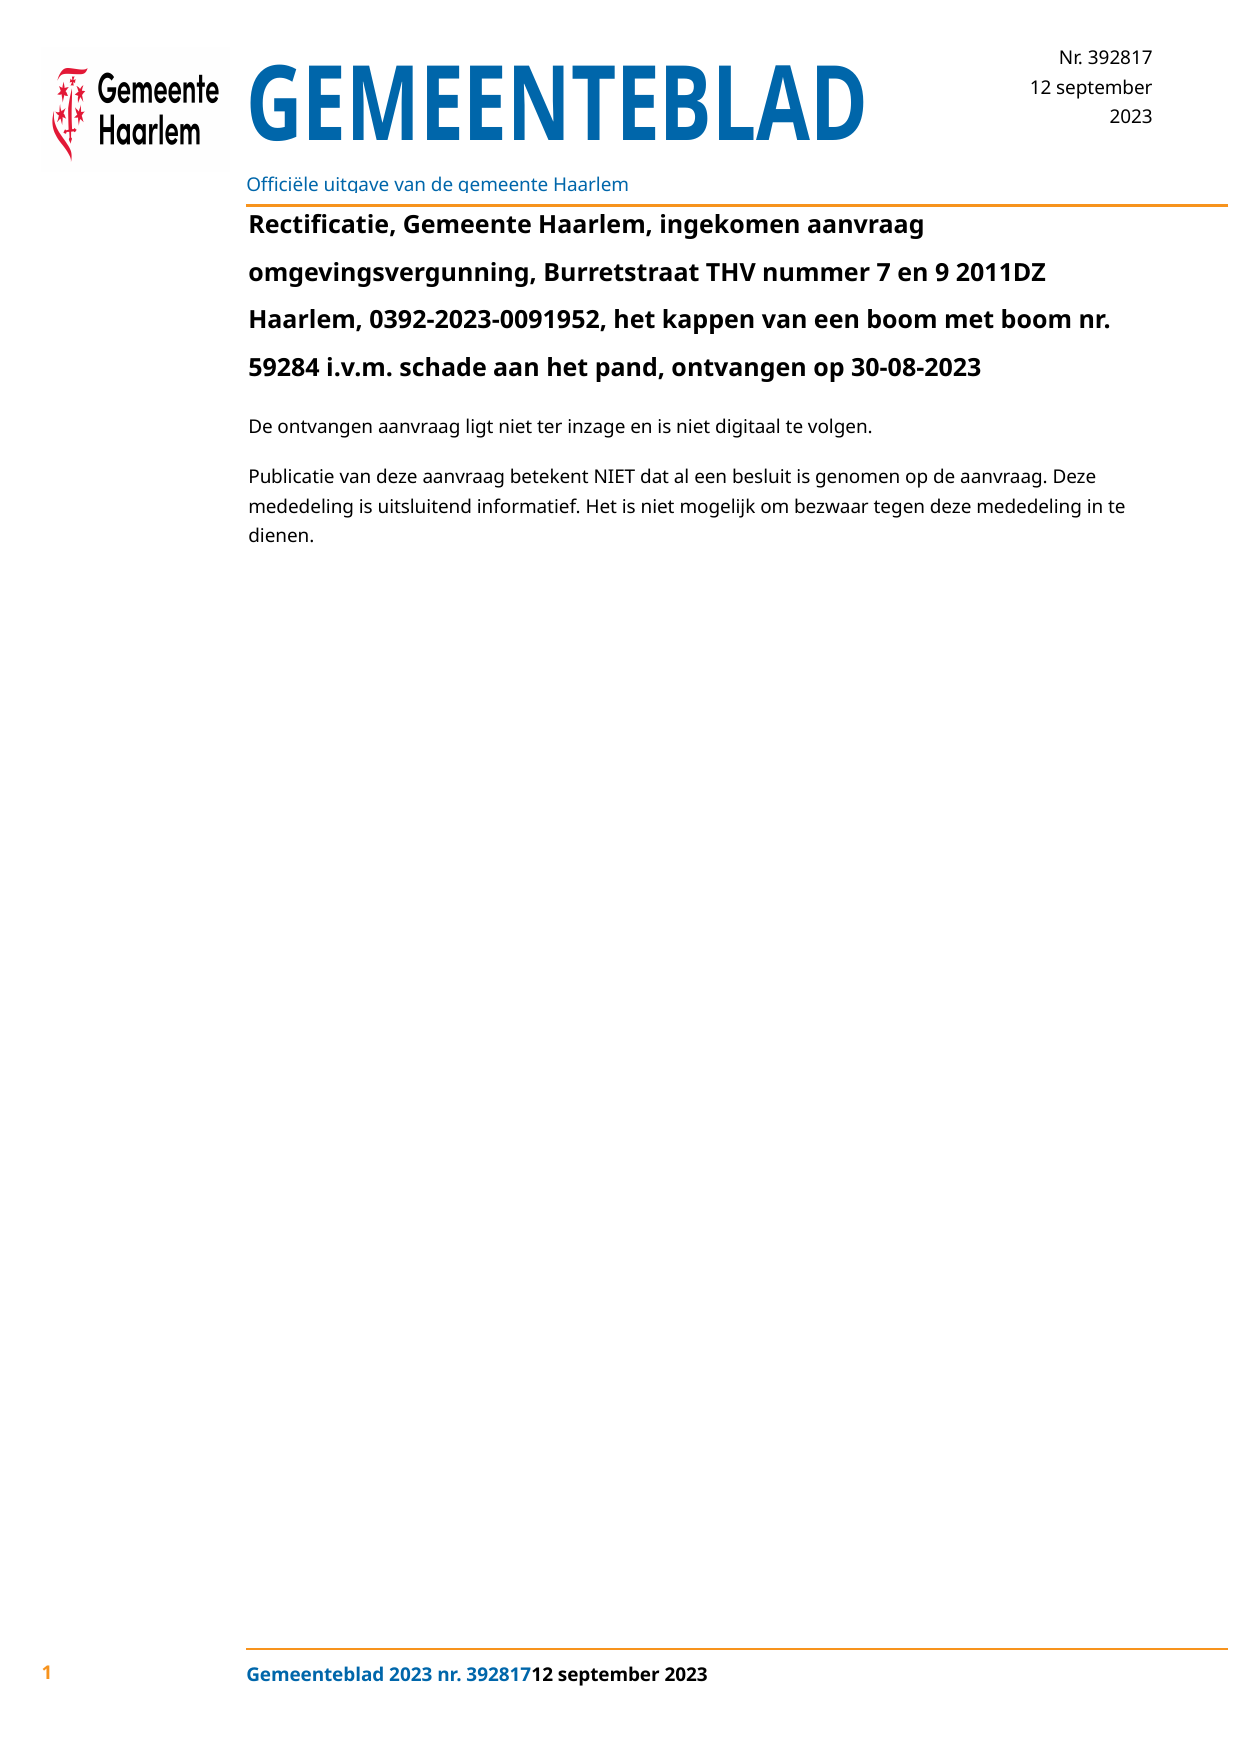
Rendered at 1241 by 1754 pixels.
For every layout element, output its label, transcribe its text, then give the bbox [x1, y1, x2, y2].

text Rectificatie, Gemeente Haarlem, ingekomen aanvraag omgevingsvergunning, Burretstraat THV nummer 7 en 9 2011DZ Haarlem, 0392-2023-0091952, het kappen van een boom met boom nr. 59284 i.v.m. schade aan het pand, ontvangen op 30-08-2023 [248, 207, 1152, 384]
picture [41, 47, 231, 172]
text De ontvangen aanvraag ligt niet ter inzage en is niet digitaal te volgen. [248, 413, 1152, 439]
text Publicatie van deze aanvraag betekent NIET dat al een besluit is genomen op de aanvraag. Deze mededeling is uitsluitend informatief. Het is niet mogelijk om bezwaar tegen deze mededeling in te dienen. [248, 463, 1152, 548]
